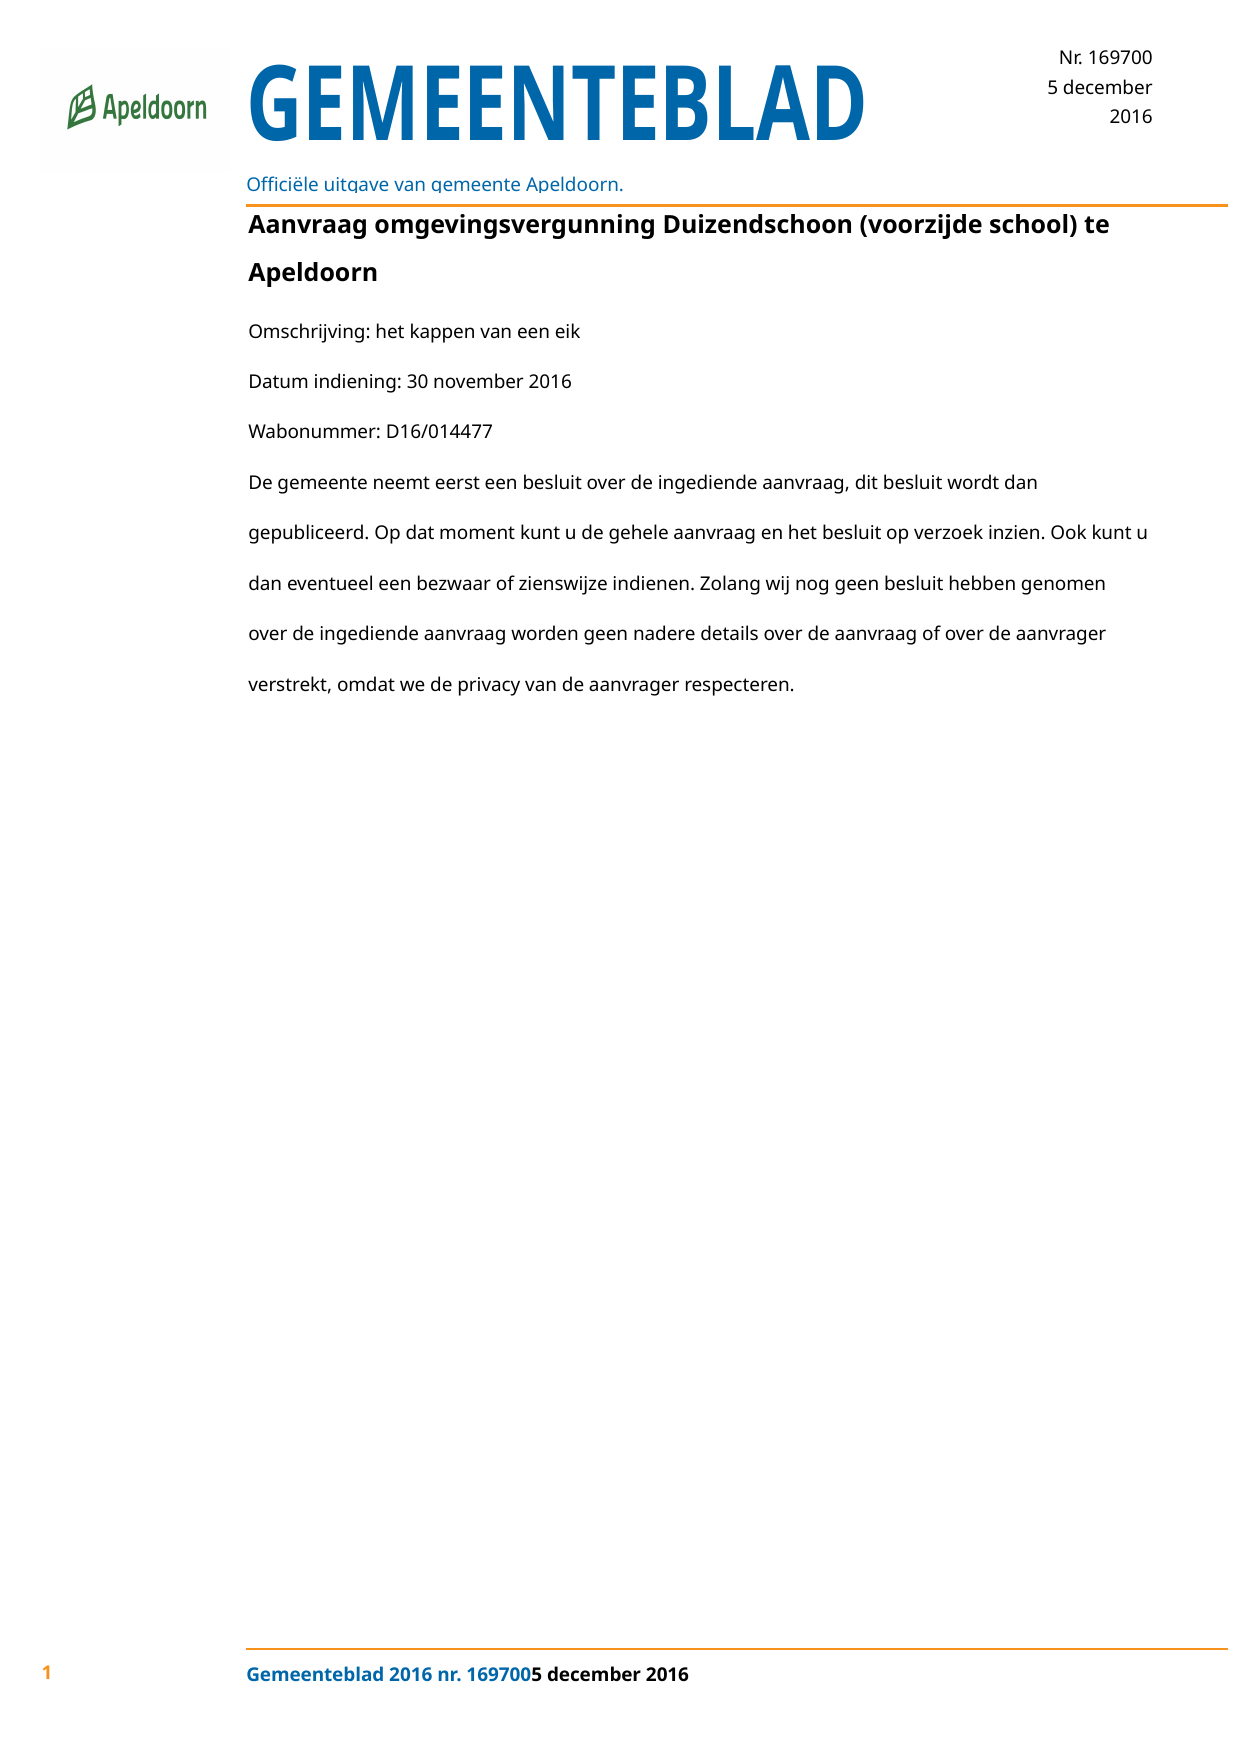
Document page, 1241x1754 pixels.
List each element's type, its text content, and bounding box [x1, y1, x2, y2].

text verstrekt, omdat we de privacy van de aanvrager respecteren. [248, 671, 1152, 697]
text gepubliceerd. Op dat moment kunt u de gehele aanvraag en het besluit op verzoek inzien. Ook kunt u [248, 519, 1152, 545]
text dan eventueel een bezwaar of zienswijze indienen. Zolang wij nog geen besluit hebben genomen [248, 570, 1152, 596]
text De gemeente neemt eerst een besluit over de ingediende aanvraag, dit besluit wordt dan [248, 469, 1152, 495]
text Datum indiening: 30 november 2016 [248, 368, 1152, 394]
text Wabonummer: D16/014477 [248, 419, 1152, 444]
text Aanvraag omgevingsvergunning Duizendschoon (voorzijde school) te Apeldoorn [248, 207, 1152, 288]
picture [41, 47, 231, 172]
text Omschrijving: het kappen van een eik [248, 318, 1152, 344]
text over de ingediende aanvraag worden geen nadere details over de aanvraag of over de aanvrager [248, 620, 1152, 646]
